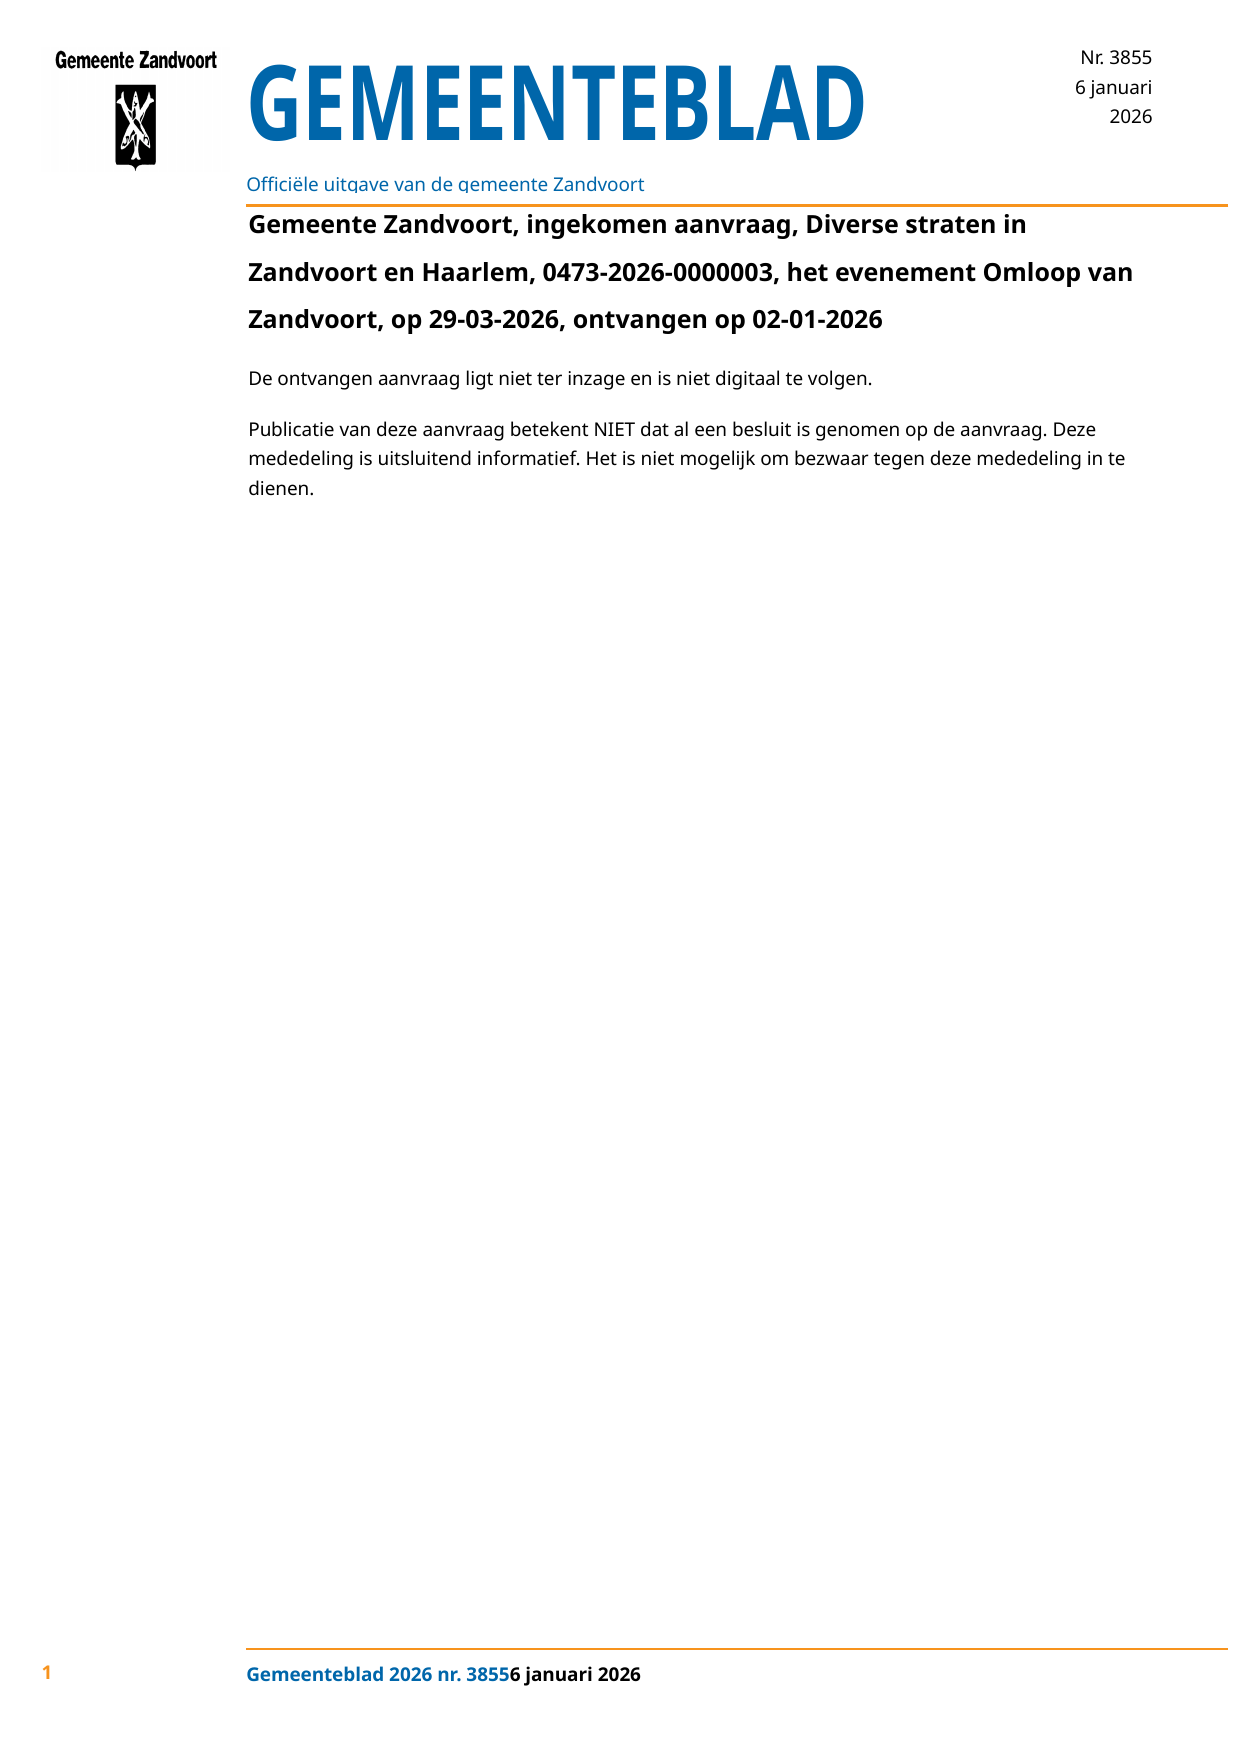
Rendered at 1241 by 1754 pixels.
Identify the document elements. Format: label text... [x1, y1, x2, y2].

text Publicatie van deze aanvraag betekent NIET dat al een besluit is genomen op de aanvraag. Deze mededeling is uitsluitend informatief. Het is niet mogelijk om bezwaar tegen deze mededeling in te dienen. [248, 416, 1152, 501]
picture [41, 47, 231, 172]
text Gemeente Zandvoort, ingekomen aanvraag, Diverse straten in Zandvoort en Haarlem, 0473-2026-0000003, het evenement Omloop van Zandvoort, op 29-03-2026, ontvangen op 02-01-2026 [248, 207, 1152, 336]
text De ontvangen aanvraag ligt niet ter inzage en is niet digitaal te volgen. [248, 366, 1152, 391]
